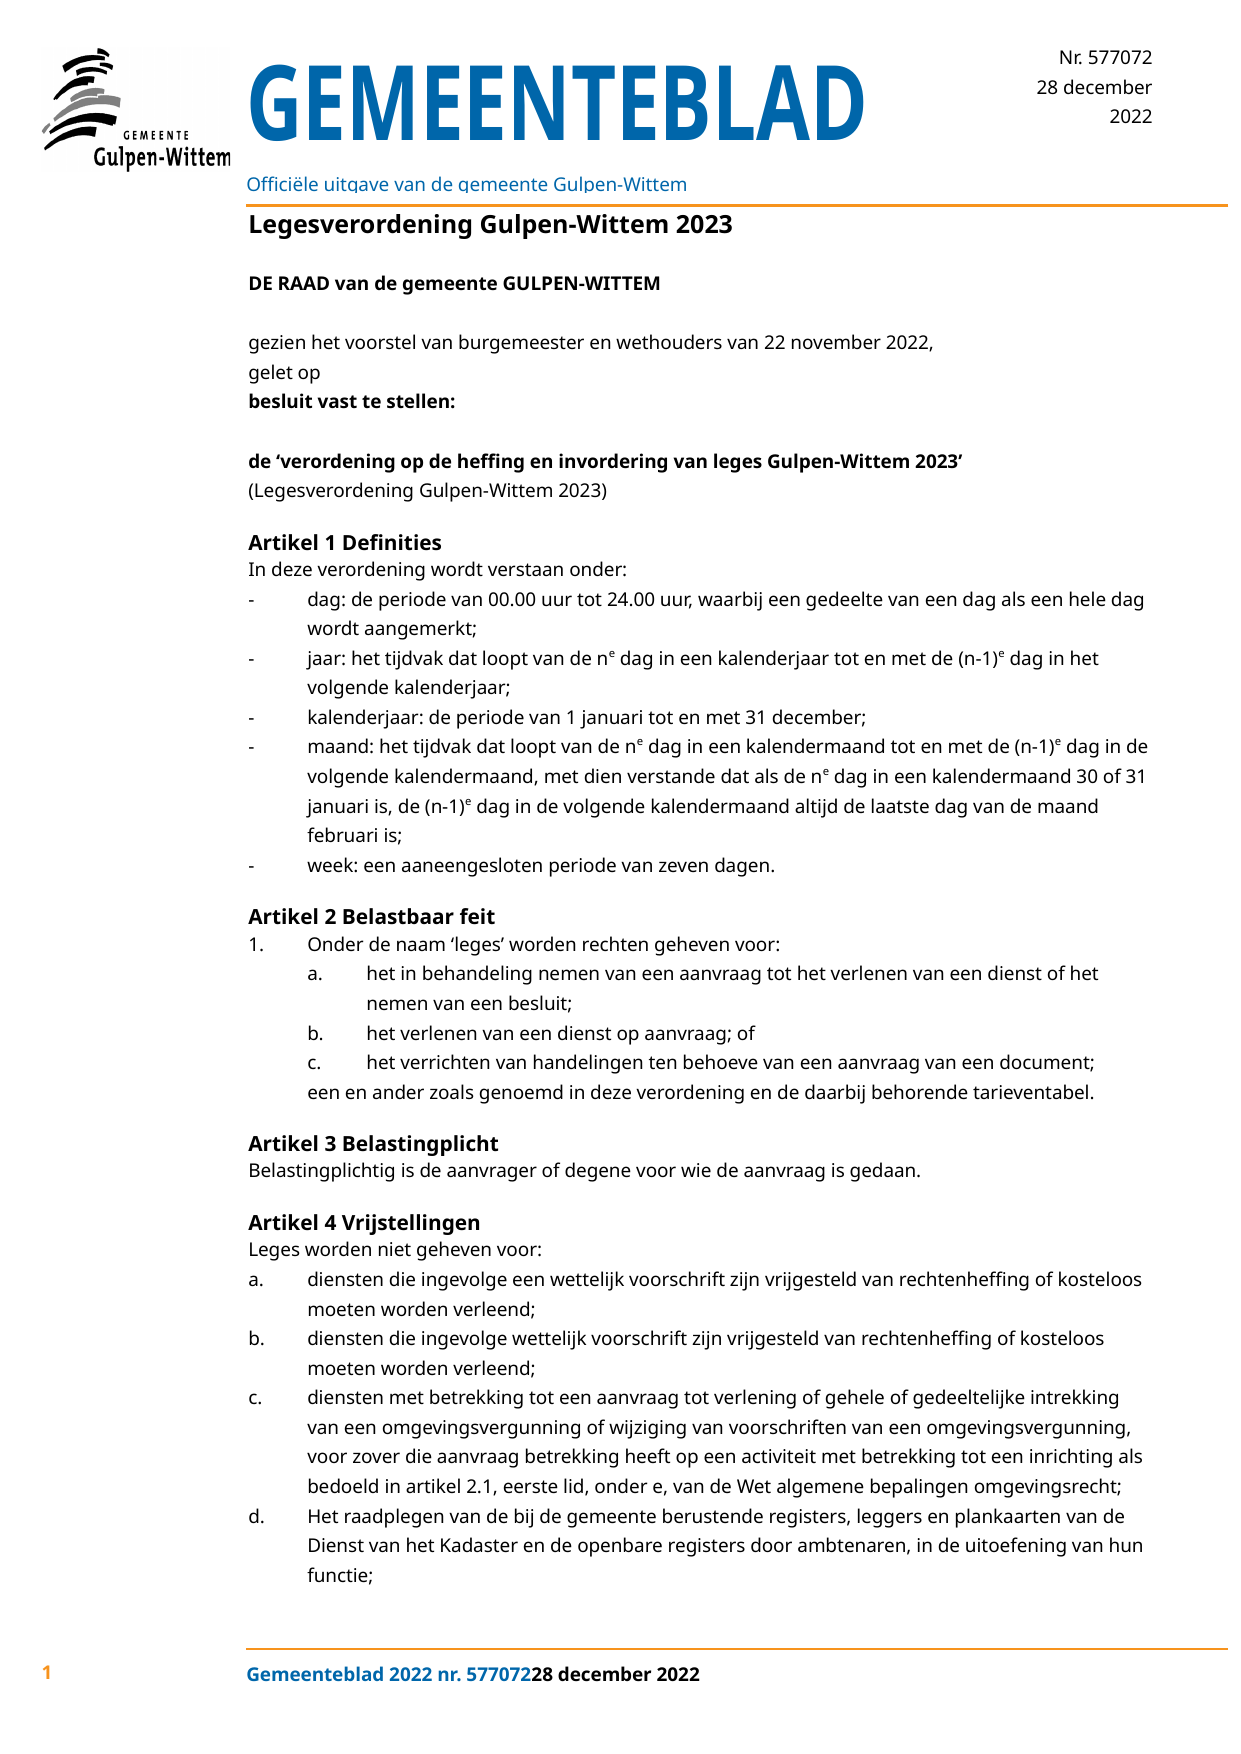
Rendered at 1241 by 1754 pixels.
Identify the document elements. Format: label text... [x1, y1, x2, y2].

text Artikel 1 Definities [248, 528, 1152, 556]
text DE RAAD van de gemeente GULPEN-WITTEM [248, 270, 1152, 296]
list het verrichten van handelingen ten behoeve van een aanvraag van een document; [307, 1049, 1152, 1075]
text gezien het voorstel van burgemeester en wethouders van 22 november 2022, [248, 329, 1152, 355]
list week: een aaneengesloten periode van zeven dagen. [248, 852, 1152, 878]
text Artikel 3 Belastingplicht [248, 1129, 1152, 1158]
list diensten die ingevolge een wettelijk voorschrift zijn vrijgesteld van rechtenheffing of kosteloos moeten worden verleend; [248, 1266, 1152, 1321]
list diensten met betrekking tot een aanvraag tot verlening of gehele of gedeeltelijke intrekking van een omgevingsvergunning of wijziging van voorschriften van een omgevingsvergunning, voor zover die aanvraag betrekking heeft op een activiteit met betrekking tot een inrichting als bedoeld in artikel 2.1, eerste lid, onder e, van de Wet algemene bepalingen omgevingsrecht; [248, 1384, 1152, 1499]
text gelet op [248, 359, 1152, 385]
list het verlenen van een dienst op aanvraag; of [307, 1020, 1152, 1045]
text Leges worden niet geheven voor: [248, 1237, 1152, 1262]
list Het raadplegen van de bij de gemeente berustende registers, leggers en plankaarten van de Dienst van het Kadaster en de openbare registers door ambtenaren, in de uitoefening van hun functie; [248, 1503, 1152, 1588]
text de ‘verordening op de heffing en invordering van leges Gulpen-Wittem 2023’ [248, 448, 1152, 473]
text besluit vast te stellen: [248, 389, 1152, 414]
text Legesverordening Gulpen-Wittem 2023 [248, 207, 1152, 241]
list Onder de naam ‘leges’ worden rechten geheven voor: [248, 931, 1152, 957]
text Artikel 2 Belastbaar feit [248, 902, 1152, 931]
text Artikel 4 Vrijstellingen [248, 1208, 1152, 1237]
list een en ander zoals genoemd in deze verordening en de daarbij behorende tarieventabel. [248, 1079, 1152, 1104]
list diensten die ingevolge wettelijk voorschrift zijn vrijgesteld van rechtenheffing of kosteloos moeten worden verleend; [248, 1325, 1152, 1381]
text Belastingplichtig is de aanvrager of degene voor wie de aanvraag is gedaan. [248, 1158, 1152, 1183]
text In deze verordening wordt verstaan onder: [248, 556, 1152, 582]
list jaar: het tijdvak dat loopt van de ne dag in een kalenderjaar tot en met de (n-1)e dag in het volgende kalenderjaar; [248, 645, 1152, 700]
picture [41, 47, 231, 172]
text (Legesverordening Gulpen-Wittem 2023) [248, 477, 1152, 503]
list kalenderjaar: de periode van 1 januari tot en met 31 december; [248, 704, 1152, 730]
list dag: de periode van 00.00 uur tot 24.00 uur, waarbij een gedeelte van een dag als een hele dag wordt aangemerkt; [248, 586, 1152, 641]
list maand: het tijdvak dat loopt van de ne dag in een kalendermaand tot en met de (n-1)e dag in de volgende kalendermaand, met dien verstande dat als de ne dag in een kalendermaand 30 of 31 januari is, de (n-1)e dag in de volgende kalendermaand altijd de laatste dag van de maand februari is; [248, 734, 1152, 848]
list het in behandeling nemen van een aanvraag tot het verlenen van een dienst of het nemen van een besluit; [307, 961, 1152, 1016]
